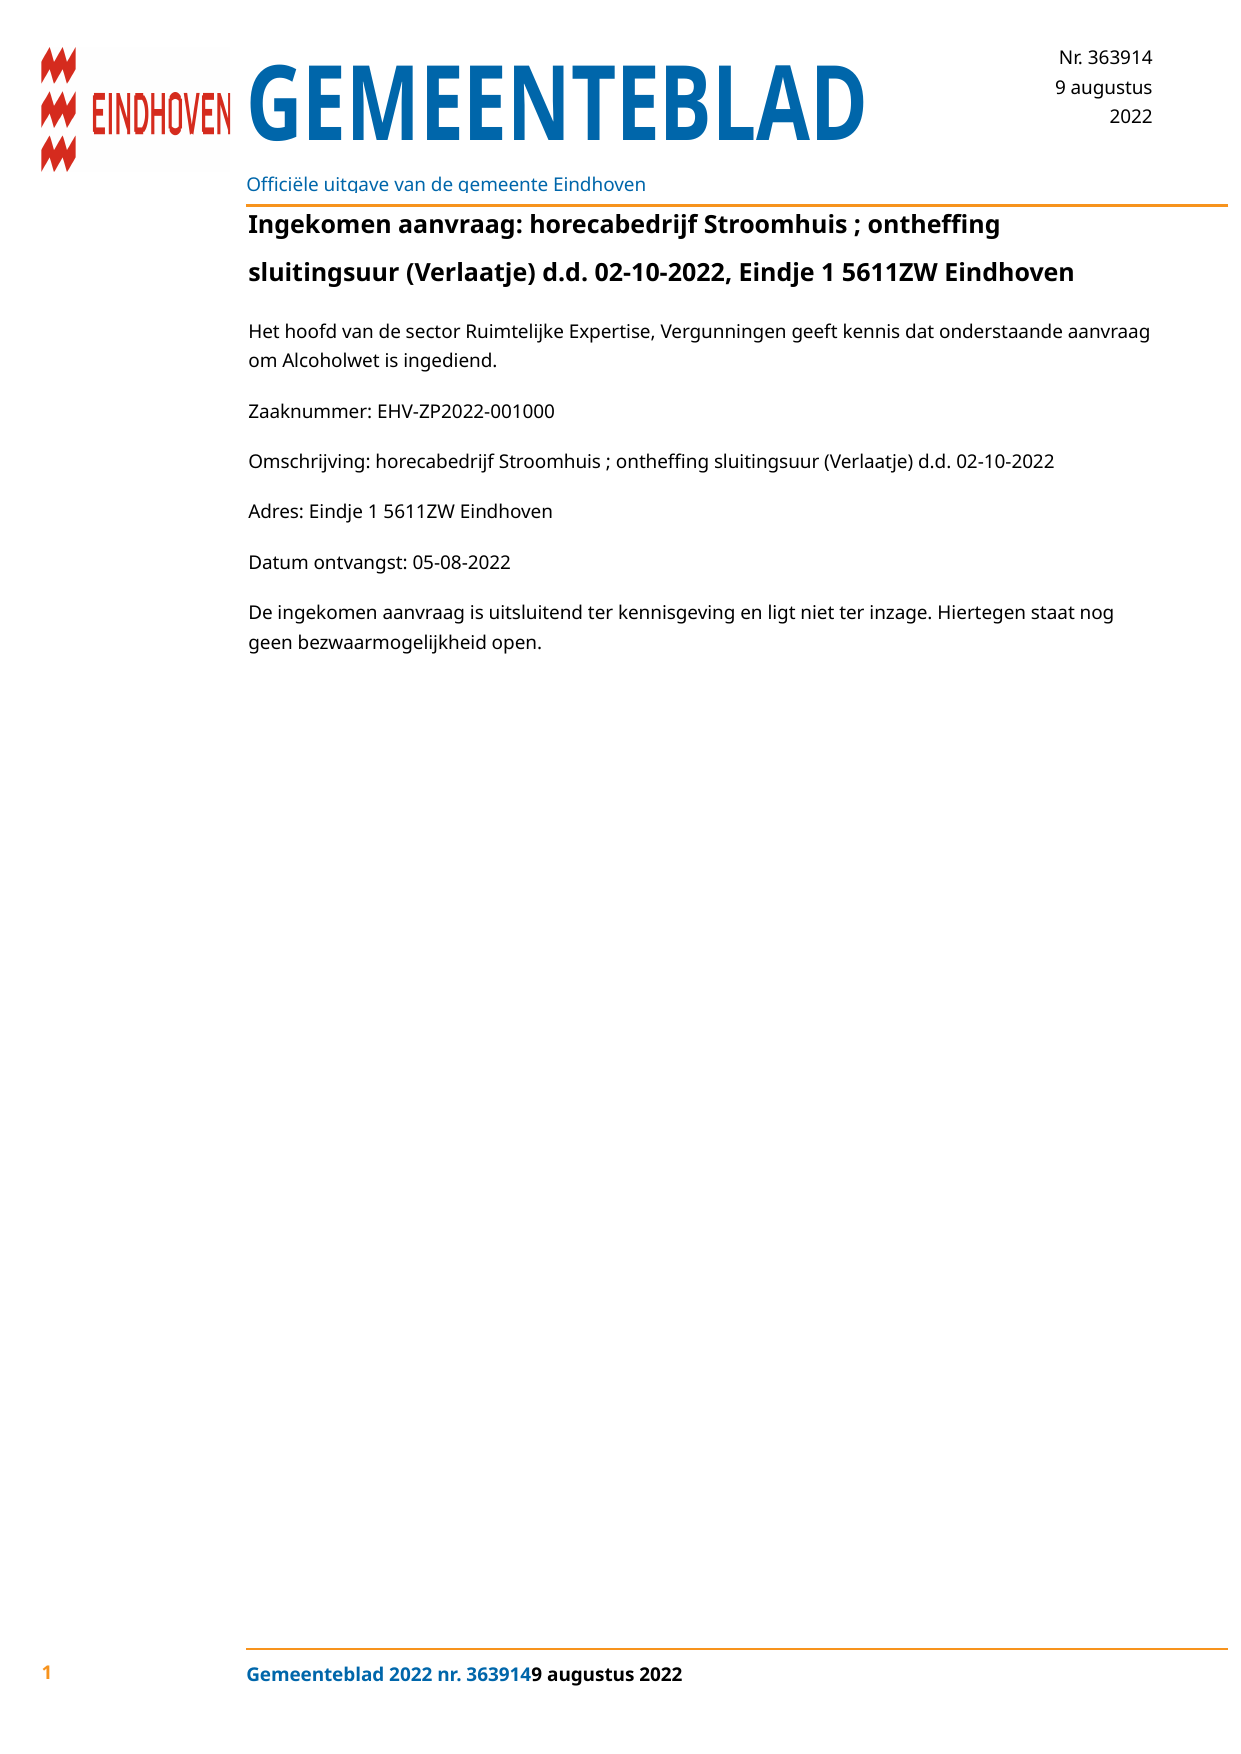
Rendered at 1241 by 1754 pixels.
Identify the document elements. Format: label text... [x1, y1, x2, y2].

picture [41, 47, 231, 172]
text Zaaknummer: EHV-ZP2022-001000 [248, 398, 1152, 424]
text Datum ontvangst: 05-08-2022 [248, 549, 1152, 575]
text Ingekomen aanvraag: horecabedrijf Stroomhuis ; ontheffing sluitingsuur (Verlaatje) d.d. 02-10-2022, Eindje 1 5611ZW Eindhoven [248, 207, 1152, 288]
text Het hoofd van de sector Ruimtelijke Expertise, Vergunningen geeft kennis dat onderstaande aanvraag om Alcoholwet is ingediend. [248, 318, 1152, 373]
text Adres: Eindje 1 5611ZW Eindhoven [248, 499, 1152, 524]
text Omschrijving: horecabedrijf Stroomhuis ; ontheffing sluitingsuur (Verlaatje) d.d. 02-10-2022 [248, 448, 1152, 474]
text De ingekomen aanvraag is uitsluitend ter kennisgeving en ligt niet ter inzage. Hiertegen staat nog geen bezwaarmogelijkheid open. [248, 599, 1152, 655]
